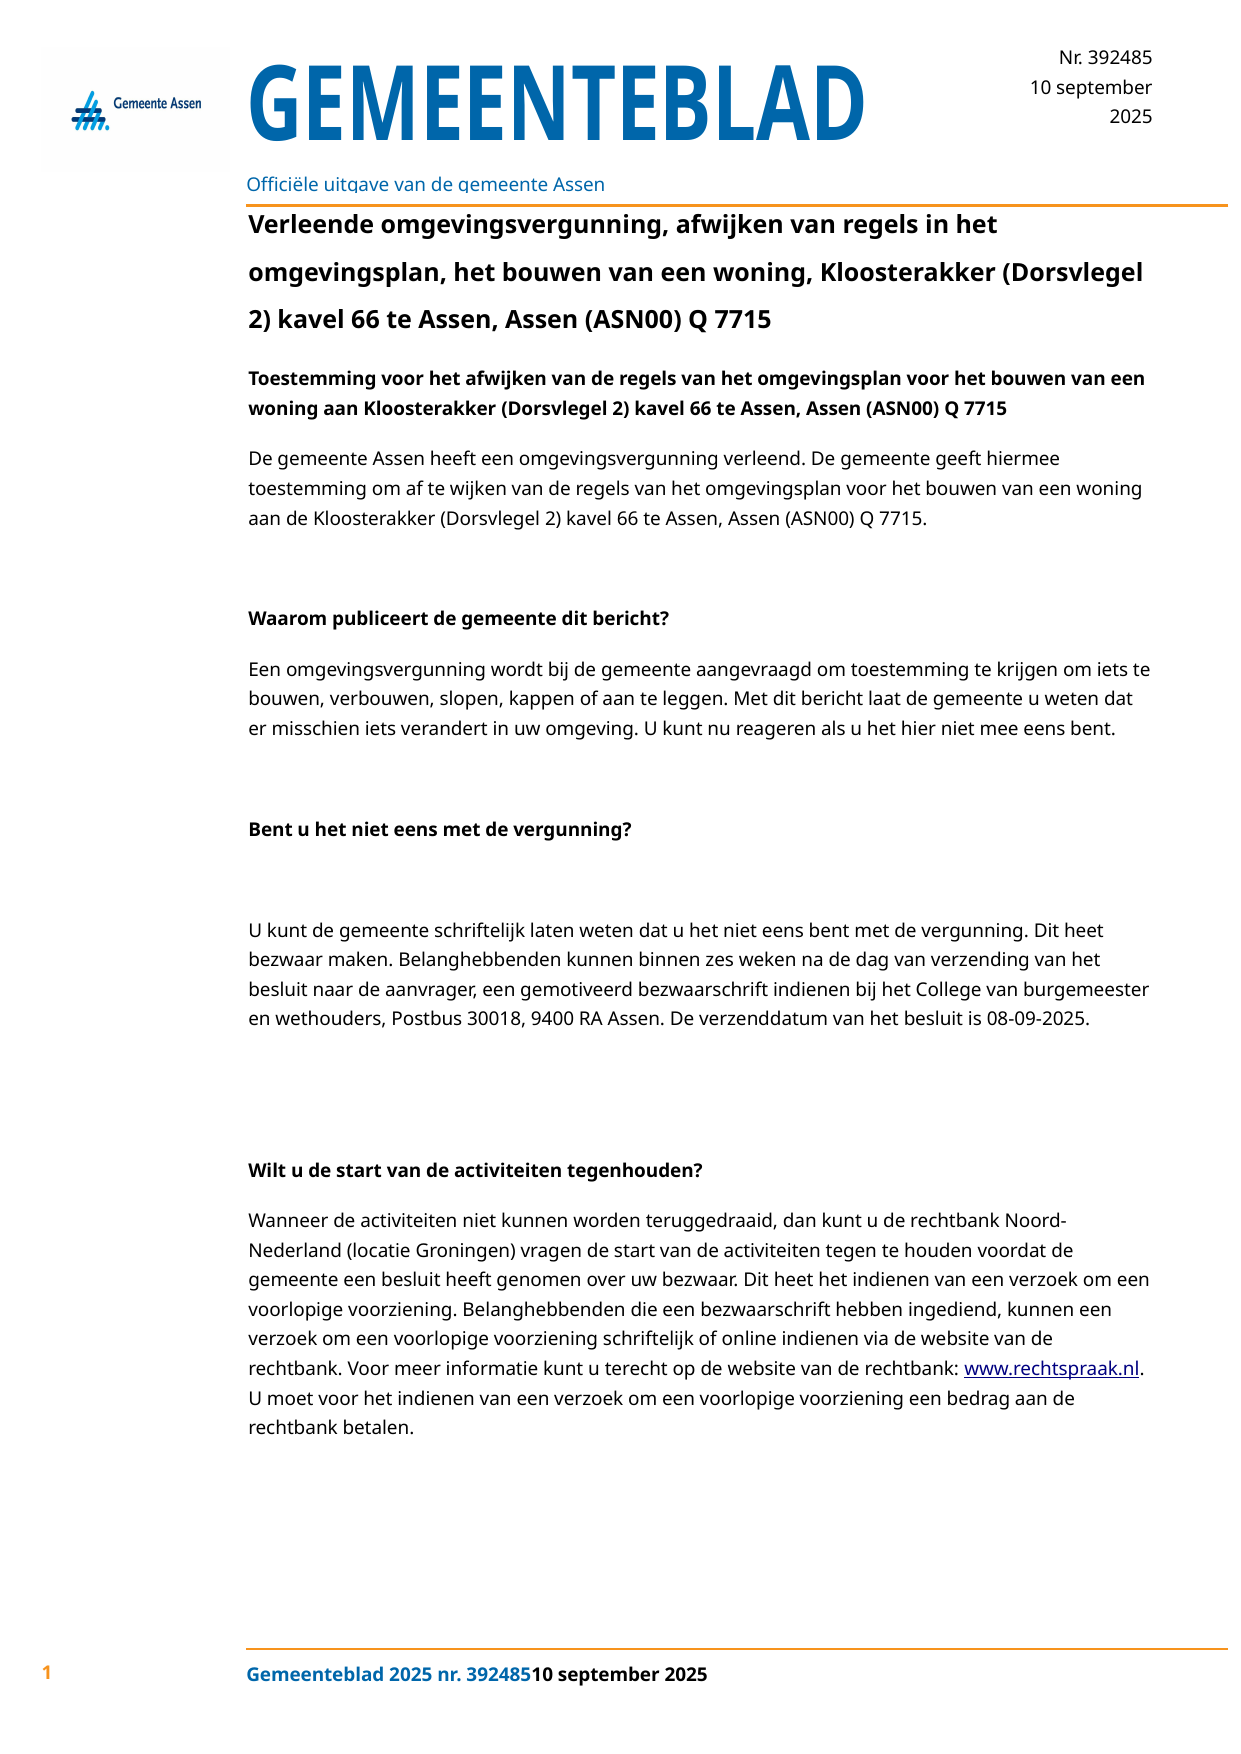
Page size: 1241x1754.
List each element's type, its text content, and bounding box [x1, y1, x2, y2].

text Verleende omgevingsvergunning, afwijken van regels in het omgevingsplan, het bouwen van een woning, Kloosterakker (Dorsvlegel 2) kavel 66 te Assen, Assen (ASN00) Q 7715 [248, 207, 1152, 336]
text Toestemming voor het afwijken van de regels van het omgevingsplan voor het bouwen van een woning aan Kloosterakker (Dorsvlegel 2) kavel 66 te Assen, Assen (ASN00) Q 7715 [248, 366, 1152, 421]
text Waarom publiceert de gemeente dit bericht? [248, 606, 1152, 631]
text Wanneer de activiteiten niet kunnen worden teruggedraaid, dan kunt u de rechtbank Noord-Nederland (locatie Groningen) vragen de start van de activiteiten tegen te houden voordat de gemeente een besluit heeft genomen over uw bezwaar. Dit heet het indienen van een verzoek om een voorlopige voorziening. Belanghebbenden die een bezwaarschrift hebben ingediend, kunnen een verzoek om een voorlopige voorziening schriftelijk of online indienen via de website van de rechtbank. Voor meer informatie kunt u terecht op de website van de rechtbank: www.rechtspraak.nl. U moet voor het indienen van een verzoek om een voorlopige voorziening een bedrag aan de rechtbank betalen. [248, 1207, 1152, 1440]
text De gemeente Assen heeft een omgevingsvergunning verleend. De gemeente geeft hiermee toestemming om af te wijken van de regels van het omgevingsplan voor het bouwen van een woning aan de Kloosterakker (Dorsvlegel 2) kavel 66 te Assen, Assen (ASN00) Q 7715. [248, 446, 1152, 530]
text U kunt de gemeente schriftelijk laten weten dat u het niet eens bent met de vergunning. Dit heet bezwaar maken. Belanghebbenden kunnen binnen zes weken na de dag van verzending van het besluit naar de aanvrager, een gemotiveerd bezwaarschrift indienen bij het College van burgemeester en wethouders, Postbus 30018, 9400 RA Assen. De verzenddatum van het besluit is 08-09-2025. [248, 917, 1152, 1031]
text Een omgevingsvergunning wordt bij de gemeente aangevraagd om toestemming te krijgen om iets te bouwen, verbouwen, slopen, kappen of aan te leggen. Met dit bericht laat de gemeente u weten dat er misschien iets verandert in uw omgeving. U kunt nu reageren als u het hier niet mee eens bent. [248, 656, 1152, 741]
text Wilt u de start van de activiteiten tegenhouden? [248, 1157, 1152, 1182]
text Bent u het niet eens met de vergunning? [248, 816, 1152, 842]
picture [41, 47, 231, 172]
